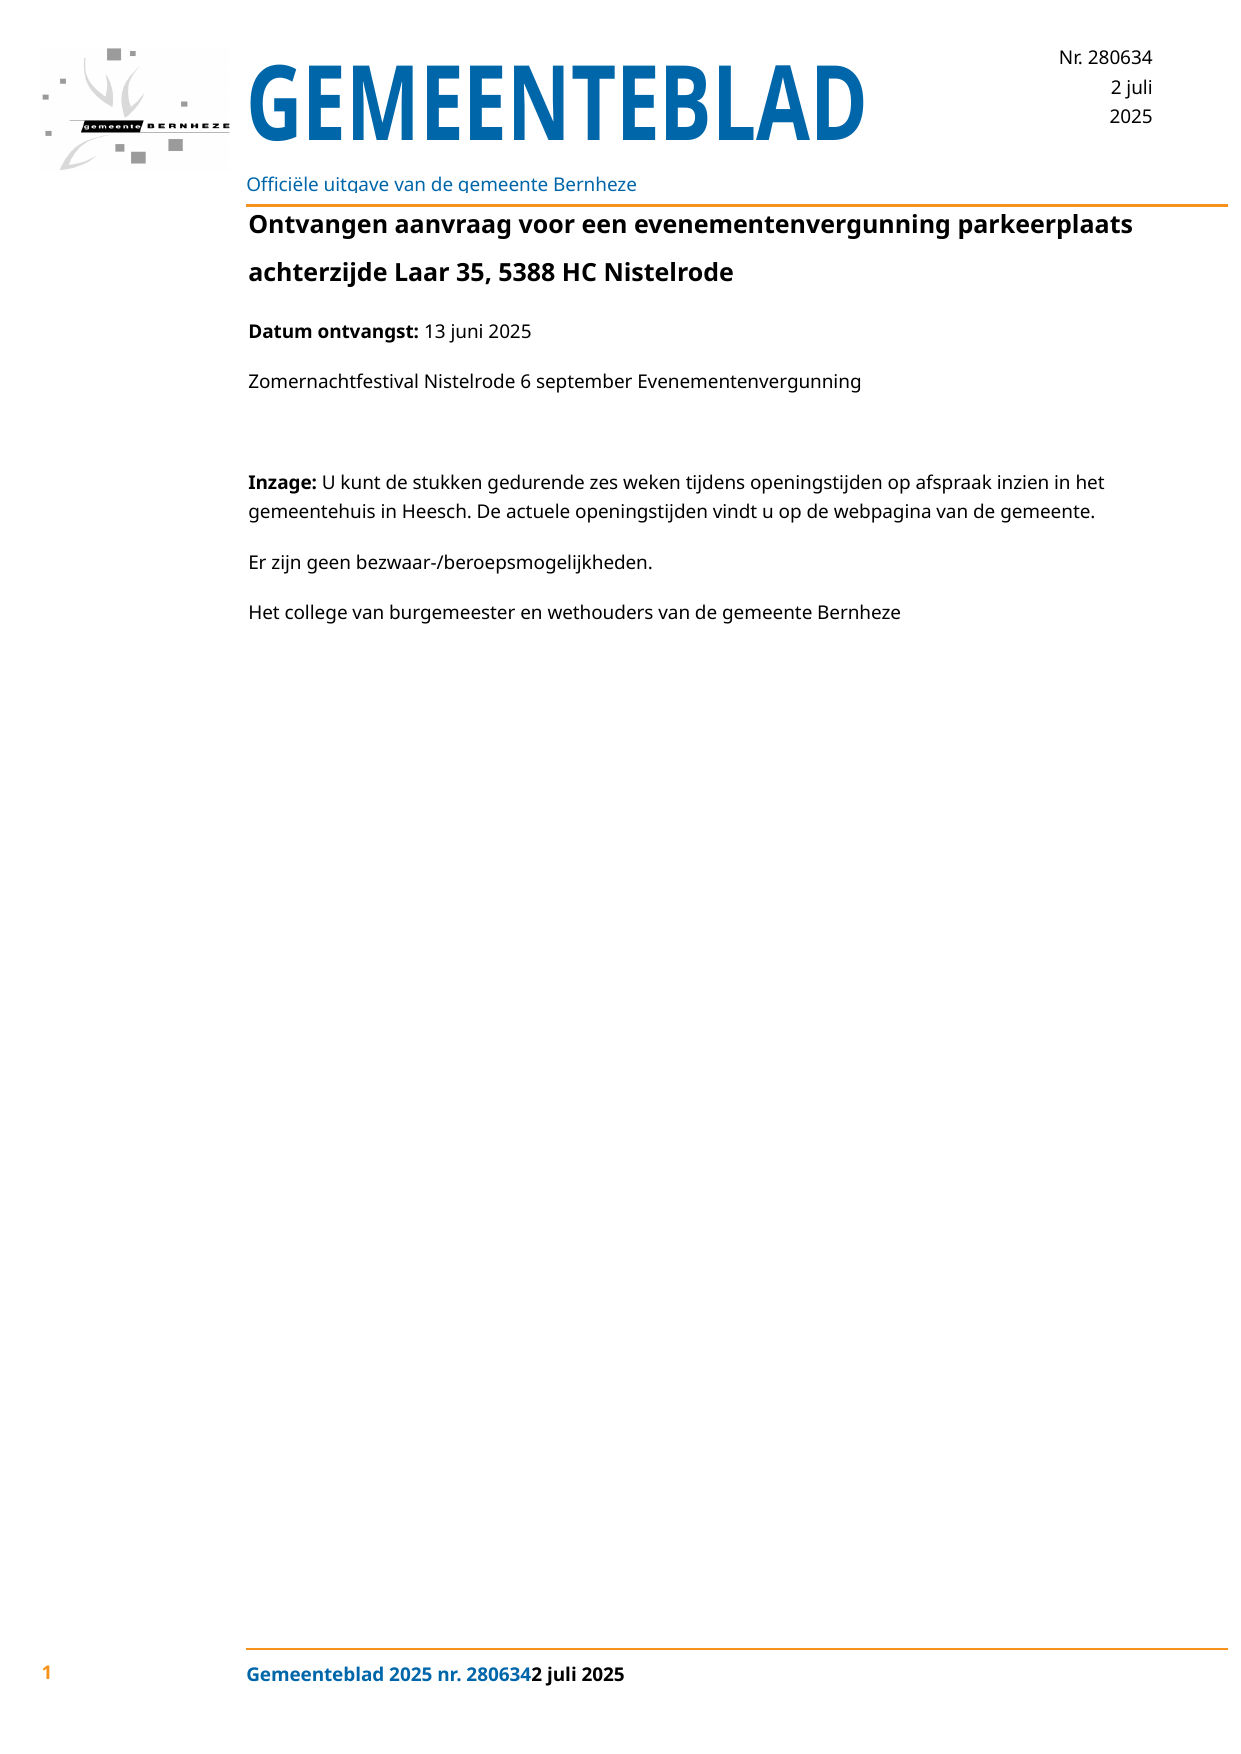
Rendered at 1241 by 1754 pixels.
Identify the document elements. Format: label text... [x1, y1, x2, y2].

text Ontvangen aanvraag voor een evenementenvergunning parkeerplaats achterzijde Laar 35, 5388 HC Nistelrode [248, 207, 1152, 288]
text Zomernachtfestival Nistelrode 6 september Evenementenvergunning [248, 368, 1152, 394]
text Er zijn geen bezwaar-/beroepsmogelijkheden. [248, 549, 1152, 575]
text Het college van burgemeester en wethouders van de gemeente Bernheze [248, 599, 1152, 625]
text Inzage: U kunt de stukken gedurende zes weken tijdens openingstijden op afspraak inzien in het gemeentehuis in Heesch. De actuele openingstijden vindt u op de webpagina van de gemeente. [248, 469, 1152, 524]
picture [41, 47, 231, 172]
text Datum ontvangst: 13 juni 2025 [248, 318, 1152, 344]
